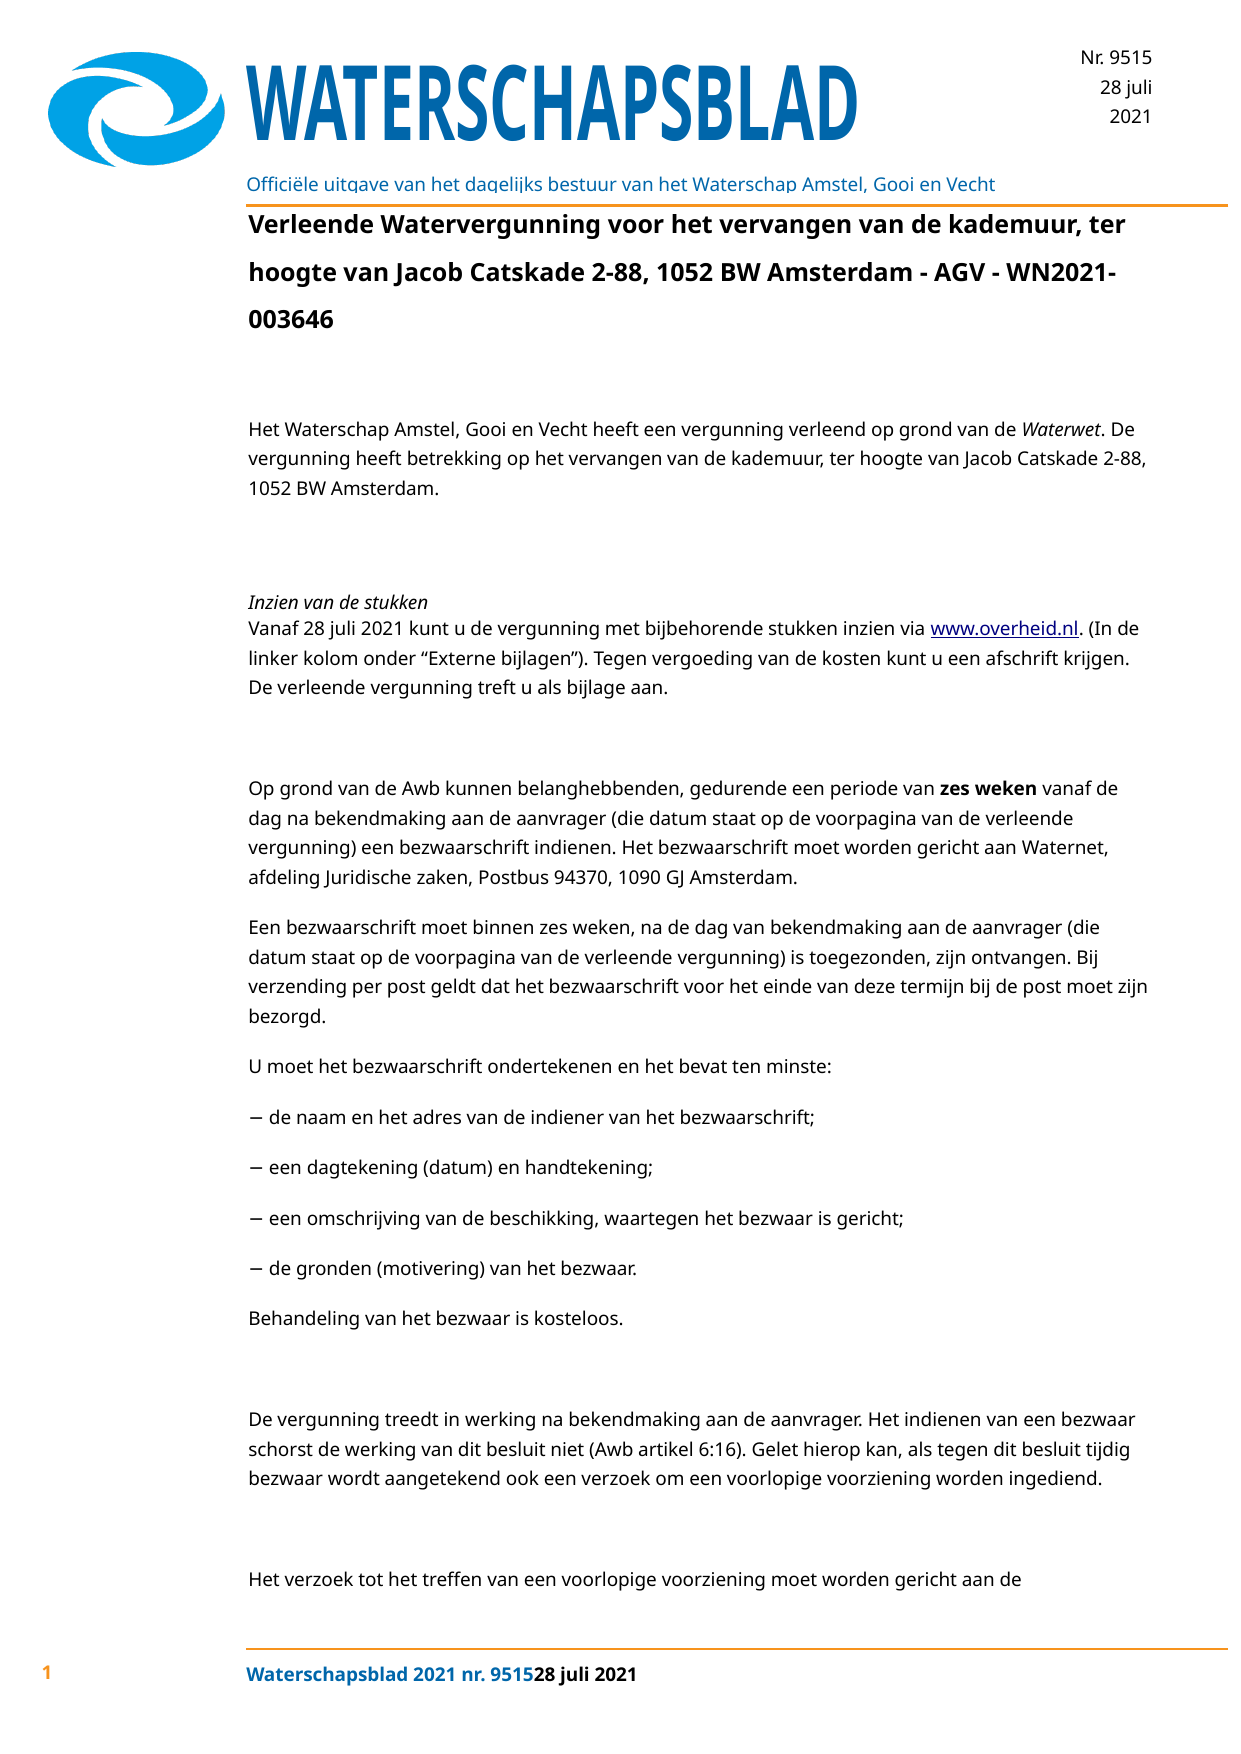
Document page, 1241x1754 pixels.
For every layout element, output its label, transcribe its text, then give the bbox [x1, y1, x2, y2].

text Inzien van de stukken [248, 589, 1152, 615]
text − de naam en het adres van de indiener van het bezwaarschrift; [248, 1104, 1152, 1130]
text De vergunning treedt in werking na bekendmaking aan de aanvrager. Het indienen van een bezwaar schorst de werking van dit besluit niet (Awb artikel 6:16). Gelet hierop kan, als tegen dit besluit tijdig bezwaar wordt aangetekend ook een verzoek om een voorlopige voorziening worden ingediend. [248, 1406, 1152, 1491]
text Een bezwaarschrift moet binnen zes weken, na de dag van bekendmaking aan de aanvrager (die datum staat op de voorpagina van de verleende vergunning) is toegezonden, zijn ontvangen. Bij verzending per post geldt dat het bezwaarschrift voor het einde van deze termijn bij de post moet zijn bezorgd. [248, 914, 1152, 1029]
text Behandeling van het bezwaar is kosteloos. [248, 1306, 1152, 1331]
text Het verzoek tot het treffen van een voorlopige voorziening moet worden gericht aan de [248, 1566, 1152, 1592]
text Op grond van de Awb kunnen belanghebbenden, gedurende een periode van zes weken vanaf de dag na bekendmaking aan de aanvrager (die datum staat op de voorpagina van de verleende vergunning) een bezwaarschrift indienen. Het bezwaarschrift moet worden gericht aan Waternet, afdeling Juridische zaken, Postbus 94370, 1090 GJ Amsterdam. [248, 775, 1152, 890]
text − een dagtekening (datum) en handtekening; [248, 1154, 1152, 1180]
text Vanaf 28 juli 2021 kunt u de vergunning met bijbehorende stukken inzien via www.overheid.nl. (In de linker kolom onder “Externe bijlagen”). Tegen vergoeding van de kosten kunt u een afschrift krijgen. De verleende vergunning treft u als bijlage aan. [248, 615, 1152, 700]
text U moet het bezwaarschrift ondertekenen en het bevat ten minste: [248, 1053, 1152, 1079]
text Het Waterschap Amstel, Gooi en Vecht heeft een vergunning verleend op grond van de Waterwet. De vergunning heeft betrekking op het vervangen van de kademuur, ter hoogte van Jacob Catskade 2-88, 1052 BW Amsterdam. [248, 416, 1152, 501]
text − de gronden (motivering) van het bezwaar. [248, 1255, 1152, 1281]
text Verleende Watervergunning voor het vervangen van de kademuur, ter hoogte van Jacob Catskade 2-88, 1052 BW Amsterdam - AGV - WN2021-003646 [248, 207, 1152, 336]
text − een omschrijving van de beschikking, waartegen het bezwaar is gericht; [248, 1205, 1152, 1231]
picture [41, 47, 231, 172]
